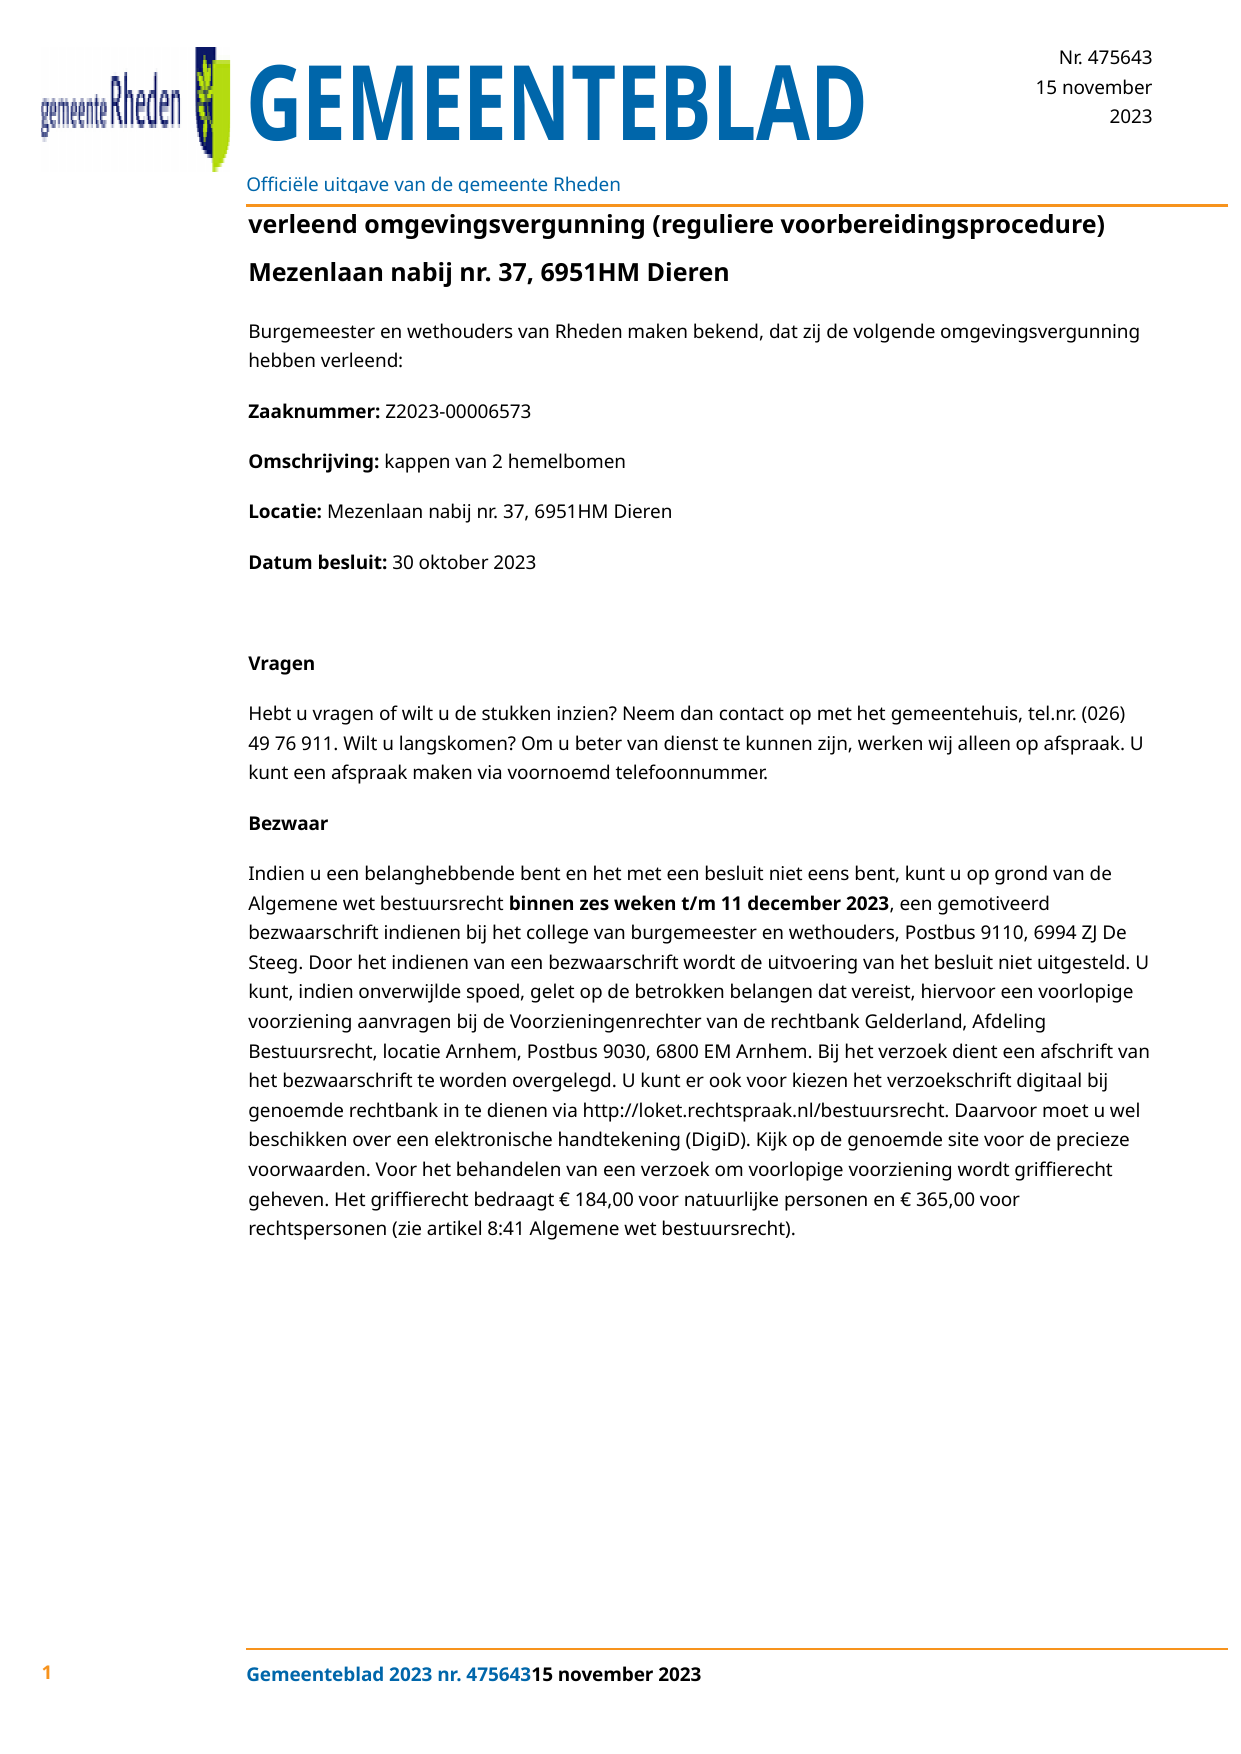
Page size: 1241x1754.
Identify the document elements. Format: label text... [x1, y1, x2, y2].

text Zaaknummer: Z2023-00006573 [248, 398, 1152, 424]
text Indien u een belanghebbende bent en het met een besluit niet eens bent, kunt u op grond van de Algemene wet bestuursrecht binnen zes weken t/m 11 december 2023, een gemotiveerd bezwaarschrift indienen bij het college van burgemeester en wethouders, Postbus 9110, 6994 ZJ De Steeg. Door het indienen van een bezwaarschrift wordt de uitvoering van het besluit niet uitgesteld. U kunt, indien onverwijlde spoed, gelet op de betrokken belangen dat vereist, hiervoor een voorlopige voorziening aanvragen bij de Voorzieningenrechter van de rechtbank Gelderland, Afdeling Bestuursrecht, locatie Arnhem, Postbus 9030, 6800 EM Arnhem. Bij het verzoek dient een afschrift van het bezwaarschrift te worden overgelegd. U kunt er ook voor kiezen het verzoekschrift digitaal bij genoemde rechtbank in te dienen via http://loket.rechtspraak.nl/bestuursrecht. Daarvoor moet u wel beschikken over een elektronische handtekening (DigiD). Kijk op de genoemde site voor de precieze voorwaarden. Voor het behandelen van een verzoek om voorlopige voorziening wordt griffierecht geheven. Het griffierecht bedraagt € 184,00 voor natuurlijke personen en € 365,00 voor rechtspersonen (zie artikel 8:41 Algemene wet bestuursrecht). [248, 860, 1152, 1241]
text Locatie: Mezenlaan nabij nr. 37, 6951HM Dieren [248, 499, 1152, 524]
text verleend omgevingsvergunning (reguliere voorbereidingsprocedure) Mezenlaan nabij nr. 37, 6951HM Dieren [248, 207, 1152, 288]
text Vragen [248, 650, 1152, 676]
text Hebt u vragen of wilt u de stukken inzien? Neem dan contact op met het gemeentehuis, tel.nr. (026) 49 76 911. Wilt u langskomen? Om u beter van dienst te kunnen zijn, werken wij alleen op afspraak. U kunt een afspraak maken via voornoemd telefoonnummer. [248, 700, 1152, 785]
picture [41, 47, 231, 172]
text Bezwaar [248, 810, 1152, 836]
text Datum besluit: 30 oktober 2023 [248, 549, 1152, 575]
text Omschrijving: kappen van 2 hemelbomen [248, 448, 1152, 474]
text Burgemeester en wethouders van Rheden maken bekend, dat zij de volgende omgevingsvergunning hebben verleend: [248, 318, 1152, 373]
